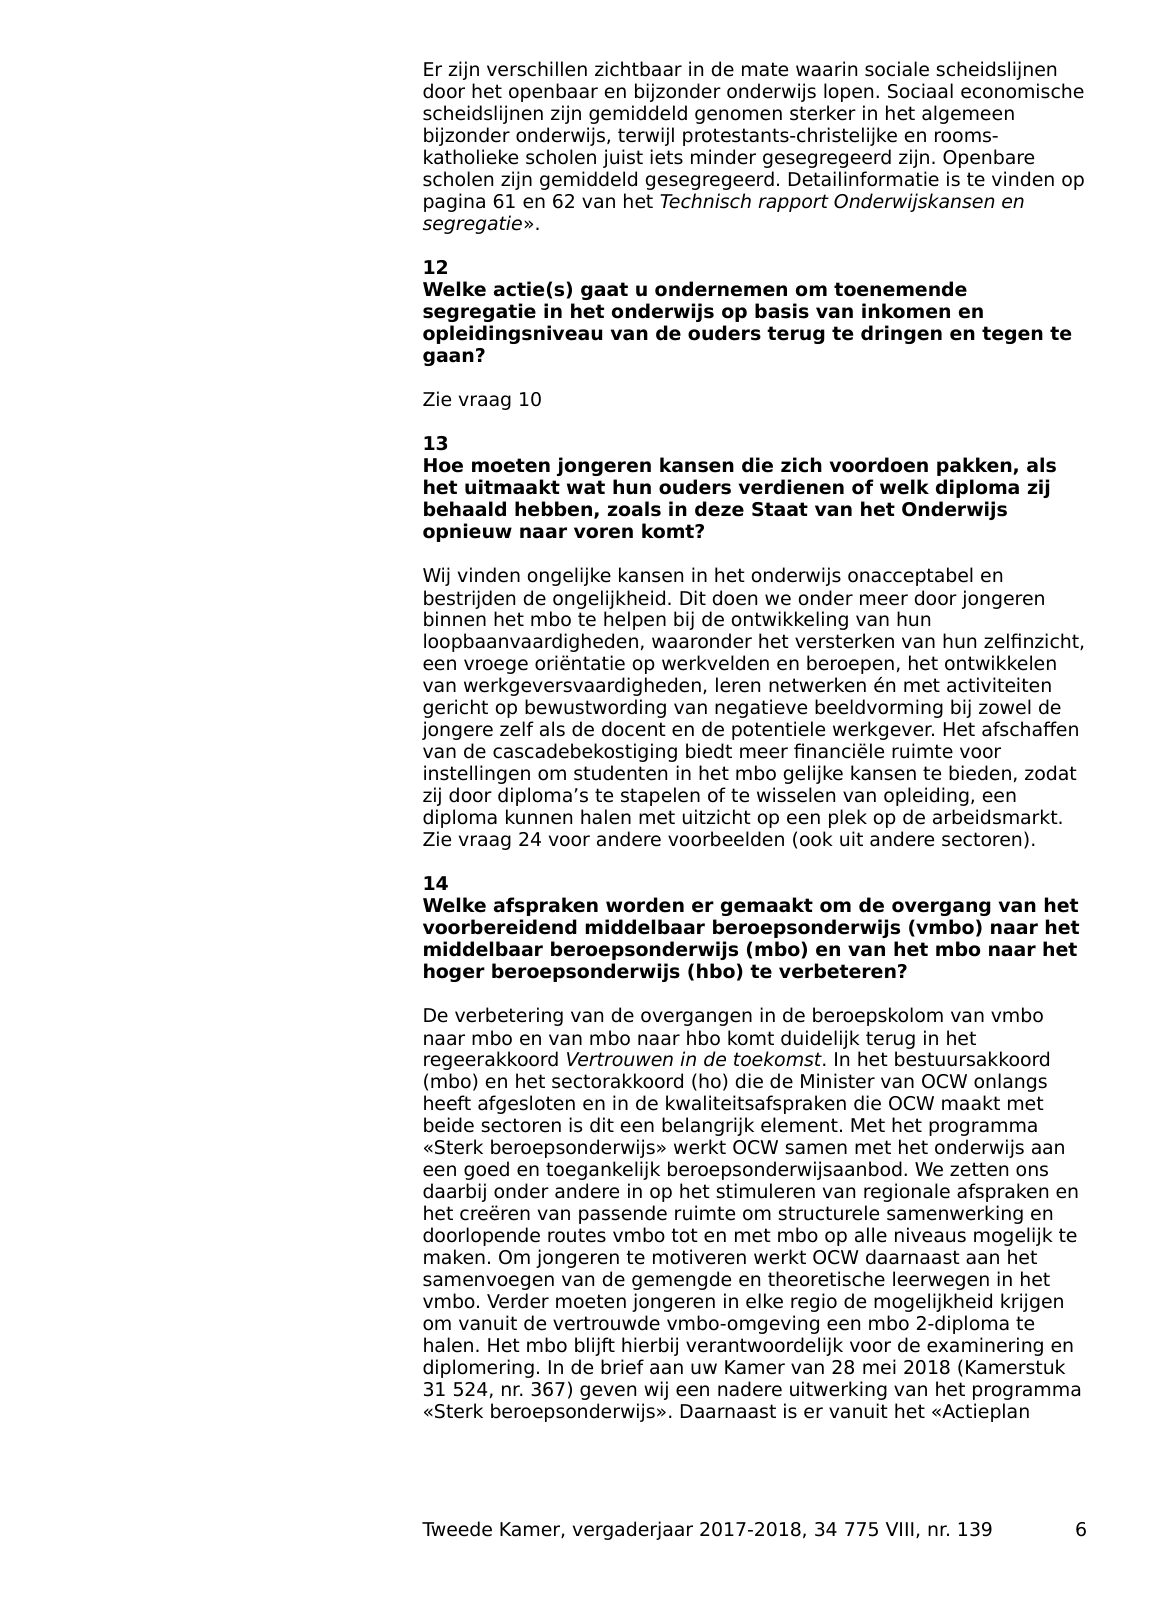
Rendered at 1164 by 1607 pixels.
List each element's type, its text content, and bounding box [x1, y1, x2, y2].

text 13 [422, 433, 1087, 455]
text Welke afspraken worden er gemaakt om de overgang van het voorbereidend middelbaar beroepsonderwijs (vmbo) naar het middelbaar beroepsonderwijs (mbo) en van het mbo naar het hoger beroepsonderwijs (hbo) te verbeteren? [422, 895, 1087, 983]
text De verbetering van de overgangen in de beroepskolom van vmbo naar mbo en van mbo naar hbo komt duidelijk terug in het regeerakkoord Vertrouwen in de toekomst. In het bestuursakkoord (mbo) en het sectorakkoord (ho) die de Minister van OCW onlangs heeft afgesloten en in de kwaliteitsafspraken die OCW maakt met beide sectoren is dit een belangrijk element. Met het programma «Sterk beroepsonderwijs» werkt OCW samen met het onderwijs aan een goed en toegankelijk beroepsonderwijsaanbod. We zetten ons daarbij onder andere in op het stimuleren van regionale afspraken en het creëren van passende ruimte om structurele samenwerking en doorlopende routes vmbo tot en met mbo op alle niveaus mogelijk te maken. Om jongeren te motiveren werkt OCW daarnaast aan het samenvoegen van de gemengde en theoretische leerwegen in het vmbo. Verder moeten jongeren in elke regio de mogelijkheid krijgen om vanuit de vertrouwde vmbo-omgeving een mbo 2-diploma te halen. Het mbo blijft hierbij verantwoordelijk voor de examinering en diplomering. In de brief aan uw Kamer van 28 mei 2018 (Kamerstuk 31 524, nr. 367) geven wij een nadere uitwerking van het programma «Sterk beroepsonderwijs». Daarnaast is er vanuit het «Actieplan [422, 1005, 1087, 1423]
text Hoe moeten jongeren kansen die zich voordoen pakken, als het uitmaakt wat hun ouders verdienen of welk diploma zij behaald hebben, zoals in deze Staat van het Onderwijs opnieuw naar voren komt? [422, 455, 1087, 543]
text Welke actie(s) gaat u ondernemen om toenemende segregatie in het onderwijs op basis van inkomen en opleidingsniveau van de ouders terug te dringen en tegen te gaan? [422, 279, 1087, 367]
text Zie vraag 10 [422, 389, 1087, 411]
text Er zijn verschillen zichtbaar in de mate waarin sociale scheidslijnen door het openbaar en bijzonder onderwijs lopen. Sociaal economische scheidslijnen zijn gemiddeld genomen sterker in het algemeen bijzonder onderwijs, terwijl protestants-christelijke en rooms-katholieke scholen juist iets minder gesegregeerd zijn. Openbare scholen zijn gemiddeld gesegregeerd. Detailinformatie is te vinden op pagina 61 en 62 van het Technisch rapport Onderwijskansen en segregatie». [422, 59, 1087, 235]
text 14 [422, 873, 1087, 895]
text Wij vinden ongelijke kansen in het onderwijs onacceptabel en bestrijden de ongelijkheid. Dit doen we onder meer door jongeren binnen het mbo te helpen bij de ontwikkeling van hun loopbaanvaardigheden, waaronder het versterken van hun zelfinzicht, een vroege oriëntatie op werkvelden en beroepen, het ontwikkelen van werkgeversvaardigheden, leren netwerken én met activiteiten gericht op bewustwording van negatieve beeldvorming bij zowel de jongere zelf als de docent en de potentiele werkgever. Het afschaffen van de cascadebekostiging biedt meer financiële ruimte voor instellingen om studenten in het mbo gelijke kansen te bieden, zodat zij door diploma’s te stapelen of te wisselen van opleiding, een diploma kunnen halen met uitzicht op een plek op de arbeidsmarkt. Zie vraag 24 voor andere voorbeelden (ook uit andere sectoren). [422, 565, 1087, 851]
text 12 [422, 257, 1087, 279]
